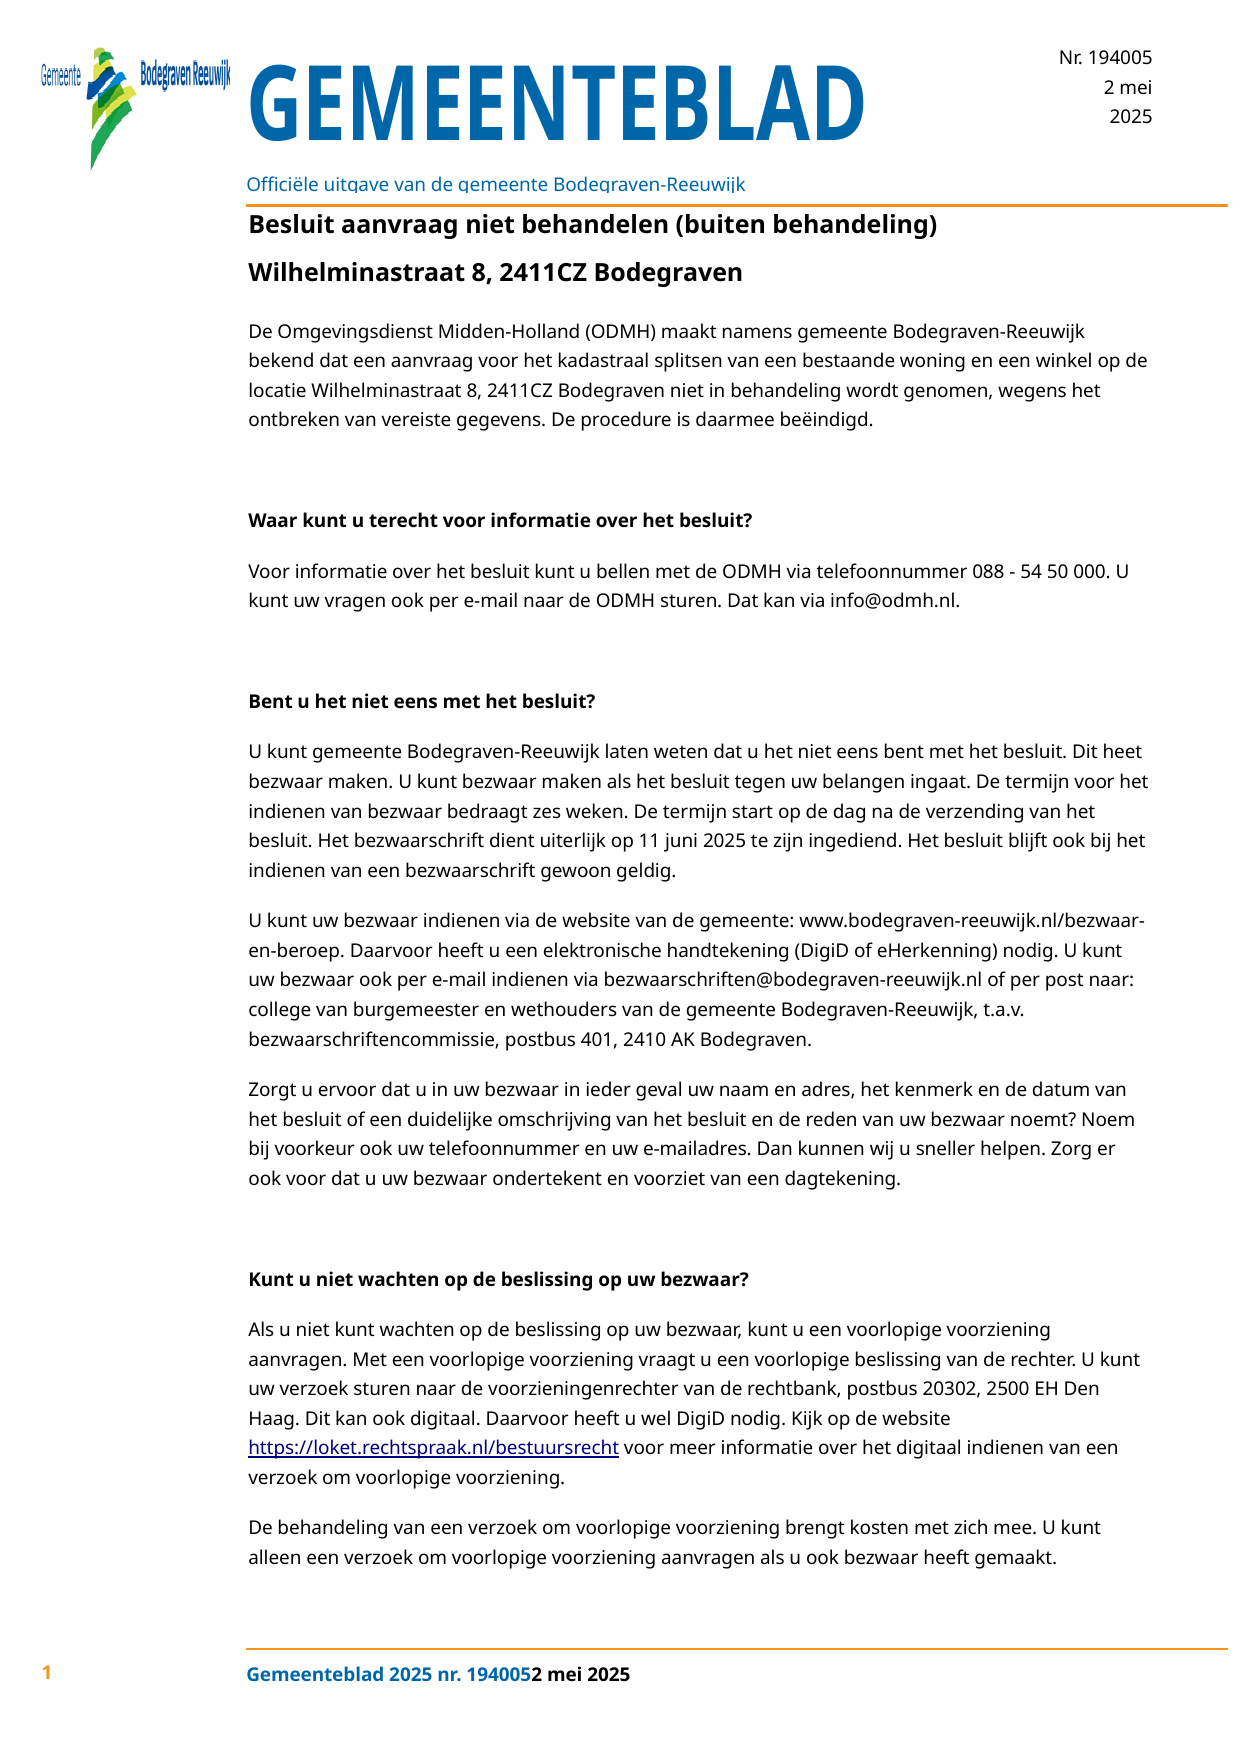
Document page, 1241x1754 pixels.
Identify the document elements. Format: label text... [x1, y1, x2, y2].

text De behandeling van een verzoek om voorlopige voorziening brengt kosten met zich mee. U kunt alleen een verzoek om voorlopige voorziening aanvragen als u ook bezwaar heeft gemaakt. [248, 1514, 1152, 1570]
text U kunt uw bezwaar indienen via de website van de gemeente: www.bodegraven-reeuwijk.nl/bezwaar-en-beroep. Daarvoor heeft u een elektronische handtekening (DigiD of eHerkenning) nodig. U kunt uw bezwaar ook per e-mail indienen via bezwaarschriften@bodegraven-reeuwijk.nl of per post naar: college van burgemeester en wethouders van de gemeente Bodegraven-Reeuwijk, t.a.v. bezwaarschriftencommissie, postbus 401, 2410 AK Bodegraven. [248, 907, 1152, 1052]
text Voor informatie over het besluit kunt u bellen met de ODMH via telefoonnummer 088 - 54 50 000. U kunt uw vragen ook per e-mail naar de ODMH sturen. Dat kan via info@odmh.nl. [248, 558, 1152, 613]
text Als u niet kunt wachten op de beslissing op uw bezwaar, kunt u een voorlopige voorziening aanvragen. Met een voorlopige voorziening vraagt u een voorlopige beslissing van de rechter. U kunt uw verzoek sturen naar de voorzieningenrechter van de rechtbank, postbus 20302, 2500 EH Den Haag. Dit kan ook digitaal. Daarvoor heeft u wel DigiD nodig. Kijk op de website https://loket.rechtspraak.nl/bestuursrecht voor meer informatie over het digitaal indienen van een verzoek om voorlopige voorziening. [248, 1316, 1152, 1490]
text De Omgevingsdienst Midden-Holland (ODMH) maakt namens gemeente Bodegraven-Reeuwijk bekend dat een aanvraag voor het kadastraal splitsen van een bestaande woning en een winkel op de locatie Wilhelminastraat 8, 2411CZ Bodegraven niet in behandeling wordt genomen, wegens het ontbreken van vereiste gegevens. De procedure is daarmee beëindigd. [248, 318, 1152, 432]
text Kunt u niet wachten op de beslissing op uw bezwaar? [248, 1266, 1152, 1292]
text U kunt gemeente Bodegraven-Reeuwijk laten weten dat u het niet eens bent met het besluit. Dit heet bezwaar maken. U kunt bezwaar maken als het besluit tegen uw belangen ingaat. De termijn voor het indienen van bezwaar bedraagt zes weken. De termijn start op de dag na de verzending van het besluit. Het bezwaarschrift dient uiterlijk op 11 juni 2025 te zijn ingediend. Het besluit blijft ook bij het indienen van een bezwaarschrift gewoon geldig. [248, 739, 1152, 883]
text Waar kunt u terecht voor informatie over het besluit? [248, 507, 1152, 533]
text Bent u het niet eens met het besluit? [248, 688, 1152, 714]
text Zorgt u ervoor dat u in uw bezwaar in ieder geval uw naam en adres, het kenmerk en de datum van het besluit of een duidelijke omschrijving van het besluit en de reden van uw bezwaar noemt? Noem bij voorkeur ook uw telefoonnummer en uw e-mailadres. Dan kunnen wij u sneller helpen. Zorg er ook voor dat u uw bezwaar ondertekent en voorziet van een dagtekening. [248, 1076, 1152, 1191]
picture [41, 47, 231, 172]
text Besluit aanvraag niet behandelen (buiten behandeling) Wilhelminastraat 8, 2411CZ Bodegraven [248, 207, 1152, 288]
